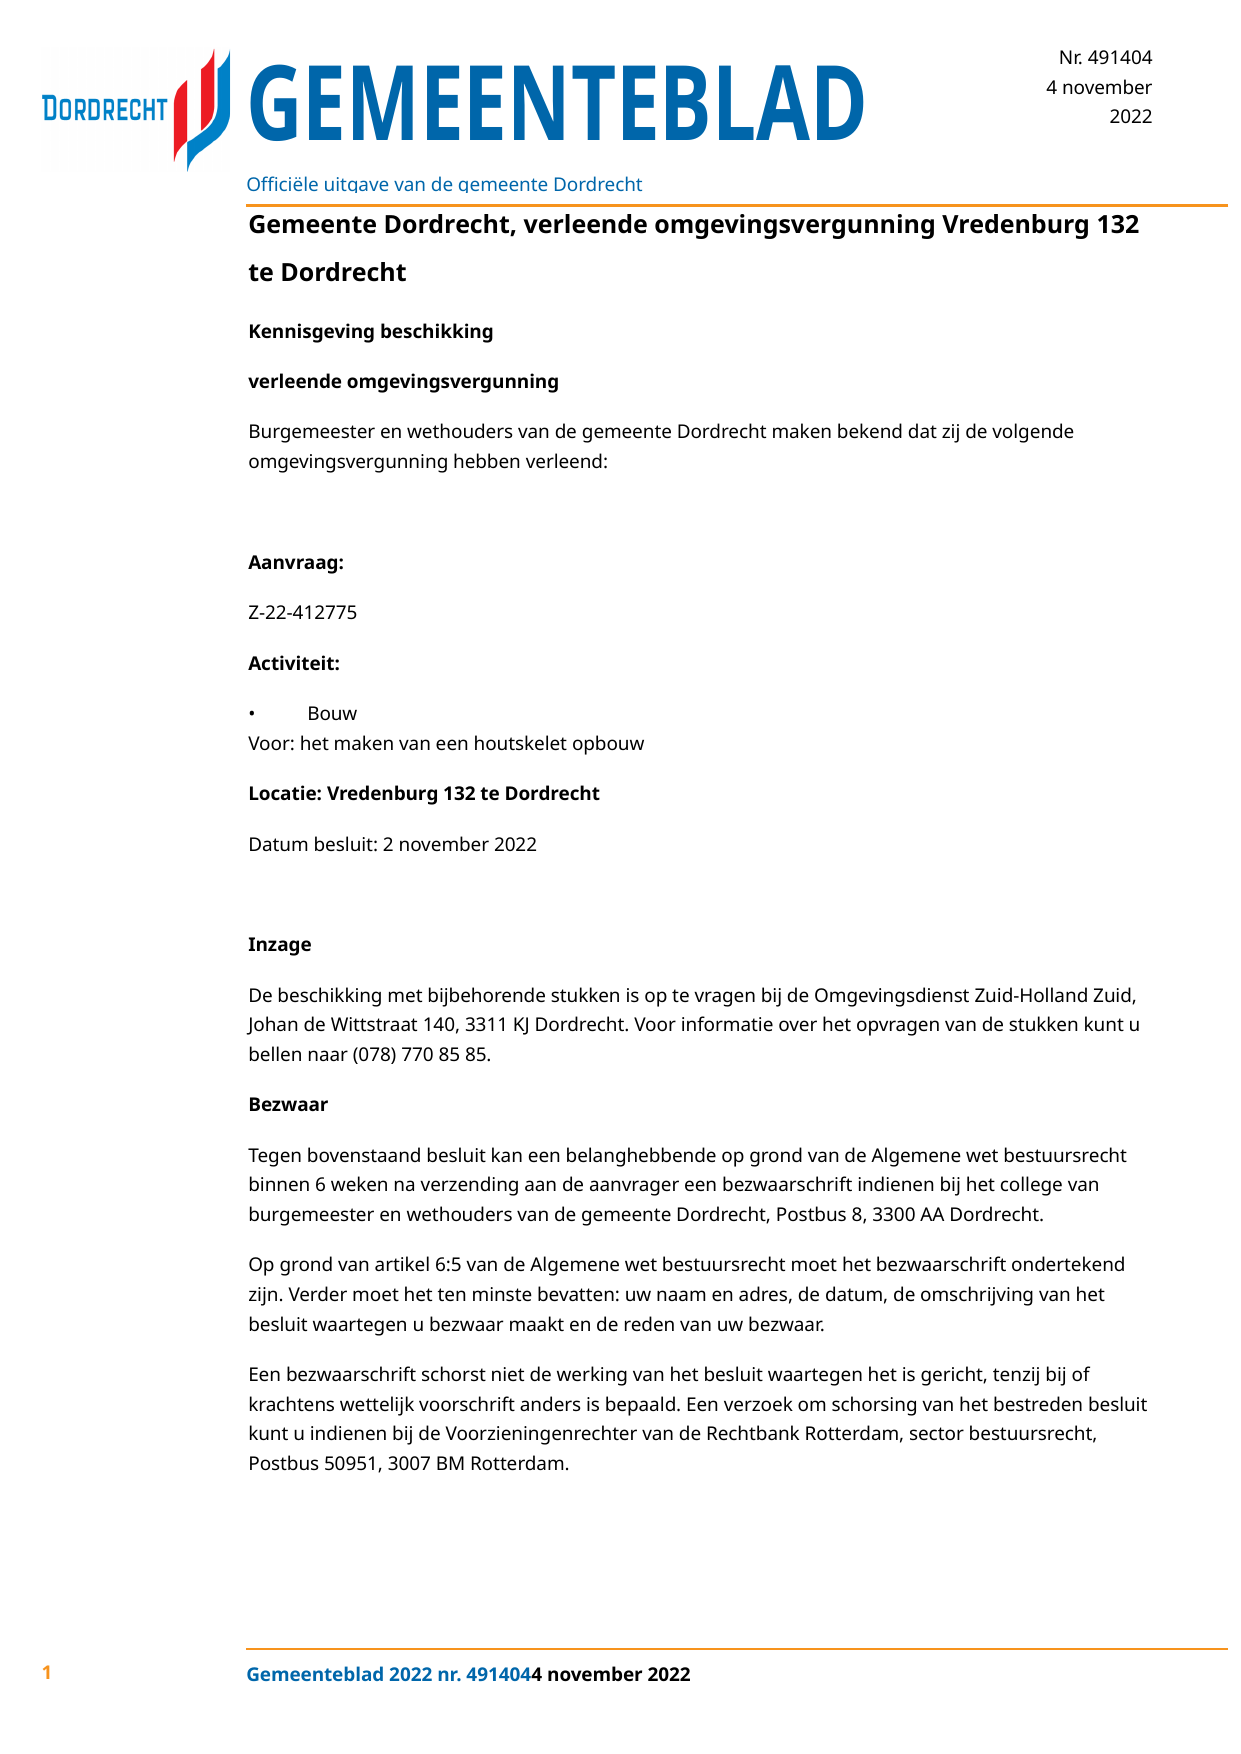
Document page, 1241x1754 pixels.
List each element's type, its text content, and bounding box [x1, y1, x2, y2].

text Een bezwaarschrift schorst niet de werking van het besluit waartegen het is gericht, tenzij bij of krachtens wettelijk voorschrift anders is bepaald. Een verzoek om schorsing van het bestreden besluit kunt u indienen bij de Voorzieningenrechter van de Rechtbank Rotterdam, sector bestuursrecht, Postbus 50951, 3007 BM Rotterdam. [248, 1361, 1152, 1476]
text verleende omgevingsvergunning [248, 368, 1152, 394]
text Bezwaar [248, 1092, 1152, 1117]
text Z-22-412775 [248, 599, 1152, 625]
text De beschikking met bijbehorende stukken is op te vragen bij de Omgevingsdienst Zuid-Holland Zuid, Johan de Wittstraat 140, 3311 KJ Dordrecht. Voor informatie over het opvragen van de stukken kunt u bellen naar (078) 770 85 85. [248, 982, 1152, 1067]
text Datum besluit: 2 november 2022 [248, 831, 1152, 857]
picture [41, 47, 231, 172]
text Aanvraag: [248, 549, 1152, 575]
text Op grond van artikel 6:5 van de Algemene wet bestuursrecht moet het bezwaarschrift ondertekend zijn. Verder moet het ten minste bevatten: uw naam en adres, de datum, de omschrijving van het besluit waartegen u bezwaar maakt en de reden van uw bezwaar. [248, 1252, 1152, 1337]
text Tegen bovenstaand besluit kan een belanghebbende op grond van de Algemene wet bestuursrecht binnen 6 weken na verzending aan de aanvrager een bezwaarschrift indienen bij het college van burgemeester en wethouders van de gemeente Dordrecht, Postbus 8, 3300 AA Dordrecht. [248, 1142, 1152, 1227]
text Inzage [248, 932, 1152, 957]
text Gemeente Dordrecht, verleende omgevingsvergunning Vredenburg 132 te Dordrecht [248, 207, 1152, 288]
list Bouw [248, 700, 1152, 726]
text Burgemeester en wethouders van de gemeente Dordrecht maken bekend dat zij de volgende omgevingsvergunning hebben verleend: [248, 419, 1152, 474]
text Kennisgeving beschikking [248, 318, 1152, 344]
text Locatie: Vredenburg 132 te Dordrecht [248, 780, 1152, 806]
text Voor: het maken van een houtskelet opbouw [248, 730, 1152, 756]
text Activiteit: [248, 650, 1152, 676]
